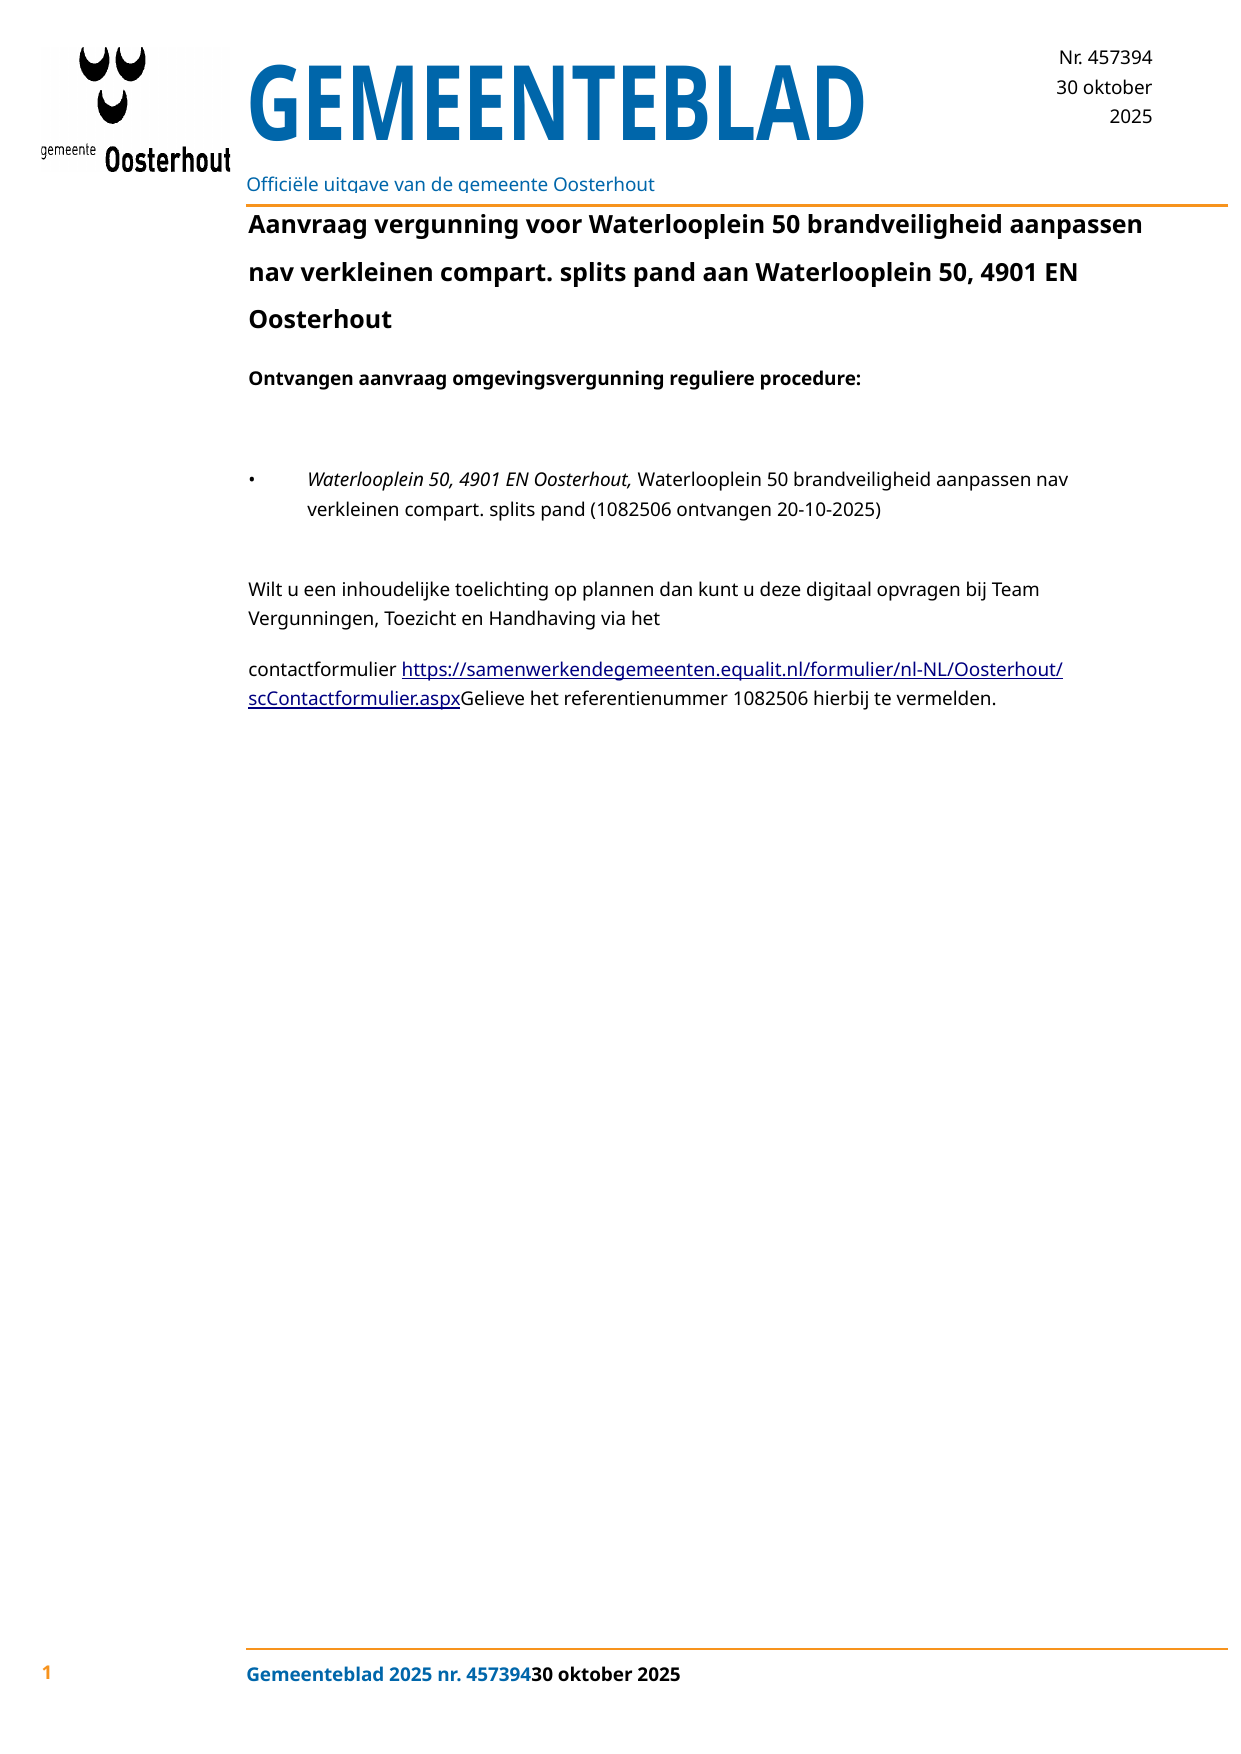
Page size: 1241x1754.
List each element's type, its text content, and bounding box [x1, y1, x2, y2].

list Waterlooplein 50, 4901 EN Oosterhout, Waterlooplein 50 brandveiligheid aanpassen nav verkleinen compart. splits pand (1082506 ontvangen 20-10-2025) [248, 466, 1152, 522]
text contactformulier https://samenwerkendegemeenten.equalit.nl/formulier/nl-NL/Oosterhout/scContactformulier.aspxGelieve het referentienummer 1082506 hierbij te vermelden. [248, 656, 1152, 711]
text Wilt u een inhoudelijke toelichting op plannen dan kunt u deze digitaal opvragen bij Team Vergunningen, Toezicht en Handhaving via het [248, 576, 1152, 631]
text Aanvraag vergunning voor Waterlooplein 50 brandveiligheid aanpassen nav verkleinen compart. splits pand aan Waterlooplein 50, 4901 EN Oosterhout [248, 207, 1152, 336]
text Ontvangen aanvraag omgevingsvergunning reguliere procedure: [248, 366, 1152, 391]
picture [41, 47, 231, 172]
